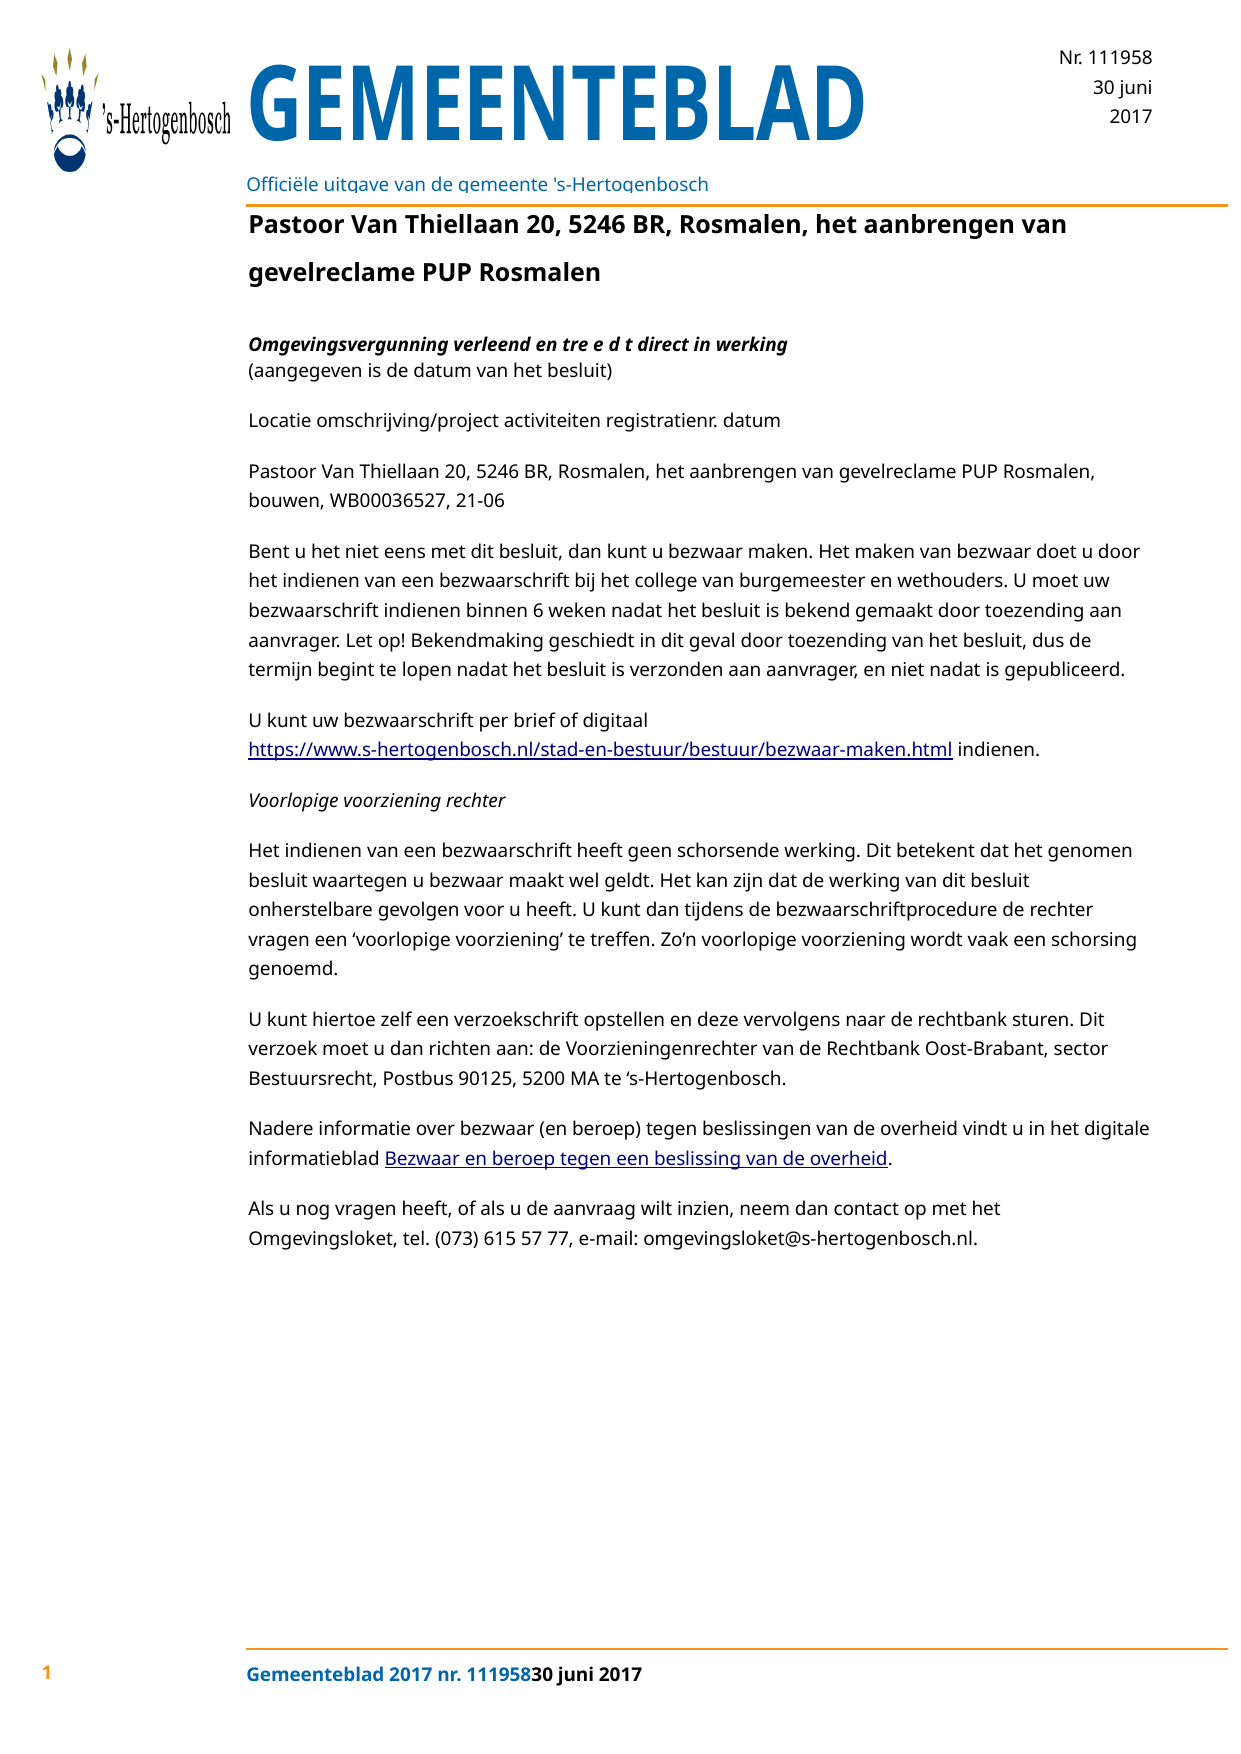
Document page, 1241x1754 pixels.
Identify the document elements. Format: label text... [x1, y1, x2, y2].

text Bent u het niet eens met dit besluit, dan kunt u bezwaar maken. Het maken van bezwaar doet u door het indienen van een bezwaarschrift bij het college van burgemeester en wethouders. U moet uw bezwaarschrift indienen binnen 6 weken nadat het besluit is bekend gemaakt door toezending aan aanvrager. Let op! Bekendmaking geschiedt in dit geval door toezending van het besluit, dus de termijn begint te lopen nadat het besluit is verzonden aan aanvrager, en niet nadat is gepubliceerd. [248, 538, 1152, 682]
picture [41, 47, 231, 172]
text U kunt uw bezwaarschrift per brief of digitaal https://www.s-hertogenbosch.nl/stad-en-bestuur/bestuur/bezwaar-maken.html indienen. [248, 707, 1152, 762]
text (aangegeven is de datum van het besluit) [248, 357, 1152, 383]
text U kunt hiertoe zelf een verzoekschrift opstellen en deze vervolgens naar de rechtbank sturen. Dit verzoek moet u dan richten aan: de Voorzieningenrechter van de Rechtbank Oost-Brabant, sector Bestuursrecht, Postbus 90125, 5200 MA te ‘s-Hertogenbosch. [248, 1006, 1152, 1091]
text Omgevingsvergunning verleend en tre e d t direct in werking [248, 331, 1152, 357]
text Locatie omschrijving/project activiteiten registratienr. datum [248, 408, 1152, 433]
text Voorlopige voorziening rechter [248, 787, 1152, 812]
text Het indienen van een bezwaarschrift heeft geen schorsende werking. Dit betekent dat het genomen besluit waartegen u bezwaar maakt wel geldt. Het kan zijn dat de werking van dit besluit onherstelbare gevolgen voor u heeft. U kunt dan tijdens de bezwaarschriftprocedure de rechter vragen een ‘voorlopige voorziening’ te treffen. Zo’n voorlopige voorziening wordt vaak een schorsing genoemd. [248, 837, 1152, 981]
text Nadere informatie over bezwaar (en beroep) tegen beslissingen van de overheid vindt u in het digitale informatieblad Bezwaar en beroep tegen een beslissing van de overheid. [248, 1116, 1152, 1171]
text Als u nog vragen heeft, of als u de aanvraag wilt inzien, neem dan contact op met het Omgevingsloket, tel. (073) 615 57 77, e-mail: omgevingsloket@s-hertogenbosch.nl. [248, 1196, 1152, 1251]
text Pastoor Van Thiellaan 20, 5246 BR, Rosmalen, het aanbrengen van gevelreclame PUP Rosmalen, bouwen, WB00036527, 21-06 [248, 458, 1152, 513]
text Pastoor Van Thiellaan 20, 5246 BR, Rosmalen, het aanbrengen van gevelreclame PUP Rosmalen [248, 207, 1152, 288]
